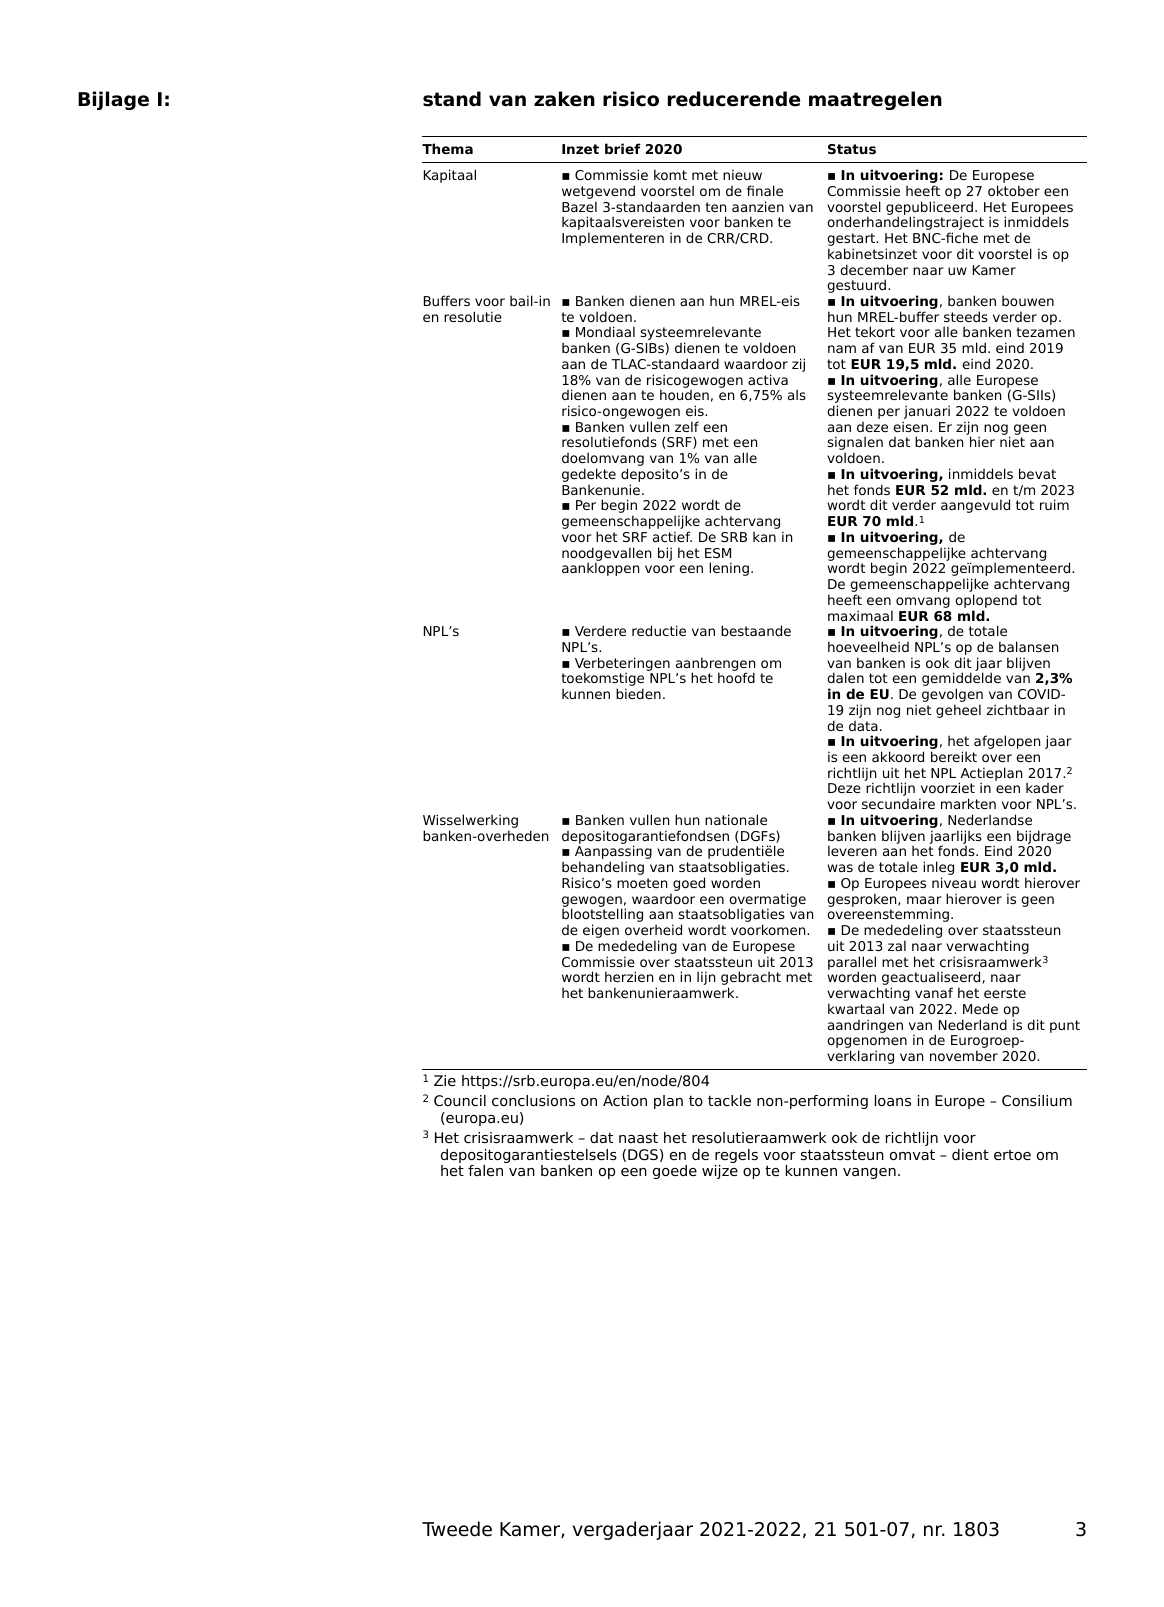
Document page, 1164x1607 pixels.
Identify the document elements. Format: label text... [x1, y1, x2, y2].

table_cell ▪ Commissie komt met nieuw wetgevend voorstel om de finale Bazel 3-standaarden ten aanzien van kapitaalsvereisten voor banken te Implementeren in de CRR/CRD. [555, 163, 821, 294]
table_cell Wisselwerking banken-overheden [422, 813, 555, 1069]
table_cell Kapitaal [422, 163, 555, 294]
table_header Status [821, 137, 1087, 162]
table_cell Buffers voor bail-in en resolutie [422, 294, 555, 624]
table_header Inzet brief 2020 [555, 137, 821, 162]
table_cell 1 Zie https://srb.europa.eu/en/node/804 2 Council conclusions on Action plan to tackle non-performing loans in Europe – Consilium (europa.eu) 3 Het crisisraamwerk – dat naast het resolutieraamwerk ook de richtlijn voor depositogarantiestelsels (DGS) en de regels voor staatssteun omvat – dient ertoe om het falen van banken op een goede wijze op te kunnen vangen. [422, 1070, 1087, 1180]
table_cell ▪ In uitvoering: De Europese Commissie heeft op 27 oktober een voorstel gepubliceerd. Het Europees onderhandelingstraject is inmiddels gestart. Het BNC-fiche met de kabinetsinzet voor dit voorstel is op 3 december naar uw Kamer gestuurd. [821, 163, 1087, 294]
table_cell ▪ In uitvoering, de totale hoeveelheid NPL’s op de balansen van banken is ook dit jaar blijven dalen tot een gemiddelde van 2,3% in de EU. De gevolgen van COVID-19 zijn nog niet geheel zichtbaar in de data. ▪ In uitvoering, het afgelopen jaar is een akkoord bereikt over een richtlijn uit het NPL Actieplan 2017.2 Deze richtlijn voorziet in een kader voor secundaire markten voor NPL’s. [821, 624, 1087, 813]
subtitle Bijlage I: stand van zaken risico reducerende maatregelen [77, 89, 1087, 111]
table_cell ▪ In uitvoering, Nederlandse banken blijven jaarlijks een bijdrage leveren aan het fonds. Eind 2020 was de totale inleg EUR 3,0 mld. ▪ Op Europees niveau wordt hierover gesproken, maar hierover is geen overeenstemming. ▪ De mededeling over staatssteun uit 2013 zal naar verwachting parallel met het crisisraamwerk3 worden geactualiseerd, naar verwachting vanaf het eerste kwartaal van 2022. Mede op aandringen van Nederland is dit punt opgenomen in de Eurogroep-verklaring van november 2020. [821, 813, 1087, 1069]
table_cell ▪ In uitvoering, banken bouwen hun MREL-buffer steeds verder op. Het tekort voor alle banken tezamen nam af van EUR 35 mld. eind 2019 tot EUR 19,5 mld. eind 2020. ▪ In uitvoering, alle Europese systeemrelevante banken (G-SIIs) dienen per januari 2022 te voldoen aan deze eisen. Er zijn nog geen signalen dat banken hier niet aan voldoen. ▪ In uitvoering, inmiddels bevat het fonds EUR 52 mld. en t/m 2023 wordt dit verder aangevuld tot ruim EUR 70 mld.1 ▪ In uitvoering, de gemeenschappelijke achtervang wordt begin 2022 geïmplementeerd. De gemeenschappelijke achtervang heeft een omvang oplopend tot maximaal EUR 68 mld. [821, 294, 1087, 624]
table_cell ▪ Banken dienen aan hun MREL-eis te voldoen. ▪ Mondiaal systeemrelevante banken (G-SIBs) dienen te voldoen aan de TLAC-standaard waardoor zij 18% van de risicogewogen activa dienen aan te houden, en 6,75% als risico-ongewogen eis. ▪ Banken vullen zelf een resolutiefonds (SRF) met een doelomvang van 1% van alle gedekte deposito’s in de Bankenunie. ▪ Per begin 2022 wordt de gemeenschappelijke achtervang voor het SRF actief. De SRB kan in noodgevallen bij het ESM aankloppen voor een lening. [555, 294, 821, 624]
table_header Thema [422, 137, 555, 162]
table_cell ▪ Verdere reductie van bestaande NPL’s. ▪ Verbeteringen aanbrengen om toekomstige NPL’s het hoofd te kunnen bieden. [555, 624, 821, 813]
table_cell ▪ Banken vullen hun nationale depositogarantiefondsen (DGFs) ▪ Aanpassing van de prudentiële behandeling van staatsobligaties. Risico’s moeten goed worden gewogen, waardoor een overmatige blootstelling aan staatsobligaties van de eigen overheid wordt voorkomen. ▪ De mededeling van de Europese Commissie over staatssteun uit 2013 wordt herzien en in lijn gebracht met het bankenunieraamwerk. [555, 813, 821, 1069]
table_cell NPL’s [422, 624, 555, 813]
